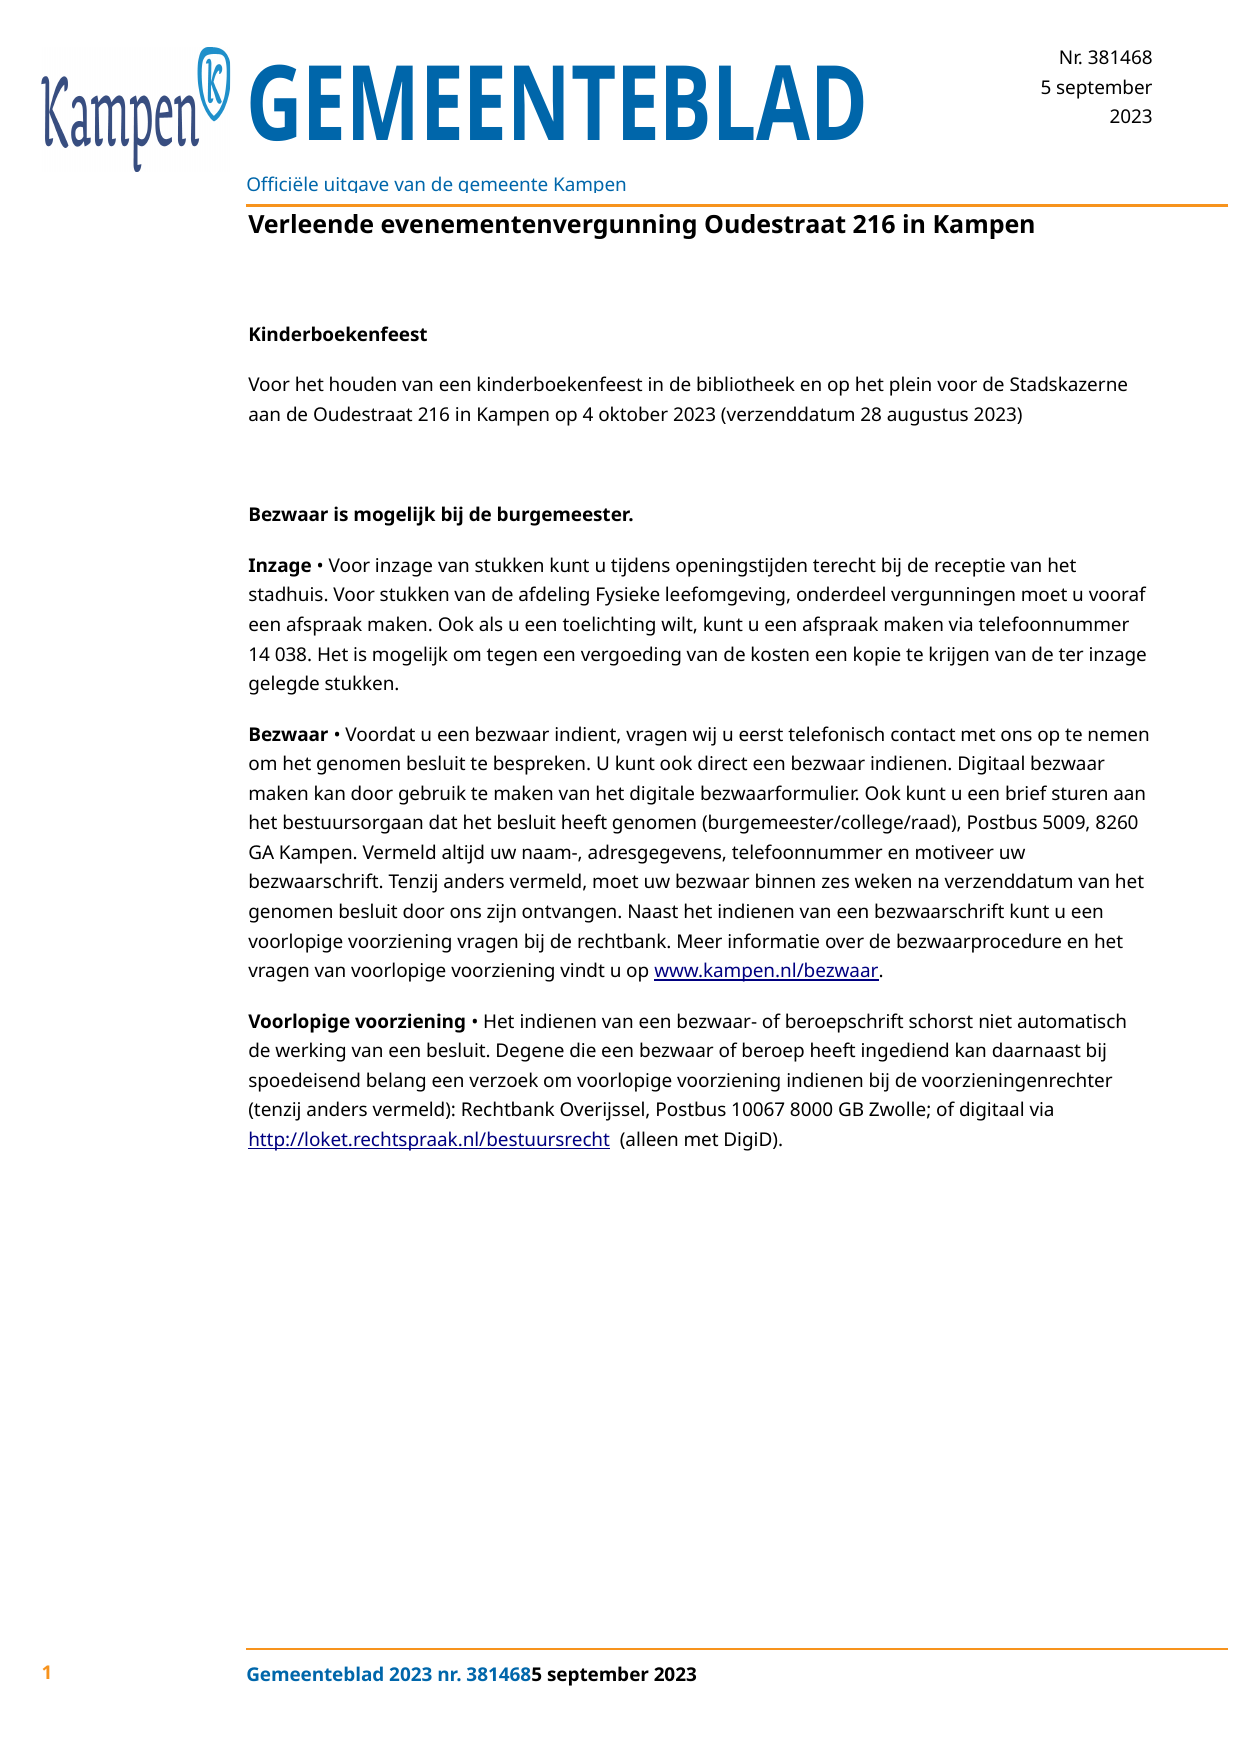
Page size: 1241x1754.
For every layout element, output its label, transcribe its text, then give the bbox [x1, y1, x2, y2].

text Inzage • Voor inzage van stukken kunt u tijdens openingstijden terecht bij de receptie van het stadhuis. Voor stukken van de afdeling Fysieke leefomgeving, onderdeel vergunningen moet u vooraf een afspraak maken. Ook als u een toelichting wilt, kunt u een afspraak maken via telefoonnummer 14 038. Het is mogelijk om tegen een vergoeding van de kosten een kopie te krijgen van de ter inzage gelegde stukken. [248, 552, 1152, 696]
text Voorlopige voorziening • Het indienen van een bezwaar- of beroepschrift schorst niet automatisch de werking van een besluit. Degene die een bezwaar of beroep heeft ingediend kan daarnaast bij spoedeisend belang een verzoek om voorlopige voorziening indienen bij de voorzieningenrechter (tenzij anders vermeld): Rechtbank Overijssel, Postbus 10067 8000 GB Zwolle; of digitaal via http://loket.rechtspraak.nl/bestuursrecht (alleen met DigiD). [248, 1008, 1152, 1152]
text Kinderboekenfeest [248, 321, 1152, 346]
text Voor het houden van een kinderboekenfeest in de bibliotheek en op het plein voor de Stadskazerne aan de Oudestraat 216 in Kampen op 4 oktober 2023 (verzenddatum 28 augustus 2023) [248, 371, 1152, 426]
text Bezwaar • Voordat u een bezwaar indient, vragen wij u eerst telefonisch contact met ons op te nemen om het genomen besluit te bespreken. U kunt ook direct een bezwaar indienen. Digitaal bezwaar maken kan door gebruik te maken van het digitale bezwaarformulier. Ook kunt u een brief sturen aan het bestuursorgaan dat het besluit heeft genomen (burgemeester/college/raad), Postbus 5009, 8260 GA Kampen. Vermeld altijd uw naam-, adresgegevens, telefoonnummer en motiveer uw bezwaarschrift. Tenzij anders vermeld, moet uw bezwaar binnen zes weken na verzenddatum van het genomen besluit door ons zijn ontvangen. Naast het indienen van een bezwaarschrift kunt u een voorlopige voorziening vragen bij de rechtbank. Meer informatie over de bezwaarprocedure en het vragen van voorlopige voorziening vindt u op www.kampen.nl/bezwaar. [248, 721, 1152, 983]
picture [41, 47, 231, 172]
text Verleende evenementenvergunning Oudestraat 216 in Kampen [248, 207, 1152, 241]
text Bezwaar is mogelijk bij de burgemeester. [248, 502, 1152, 527]
